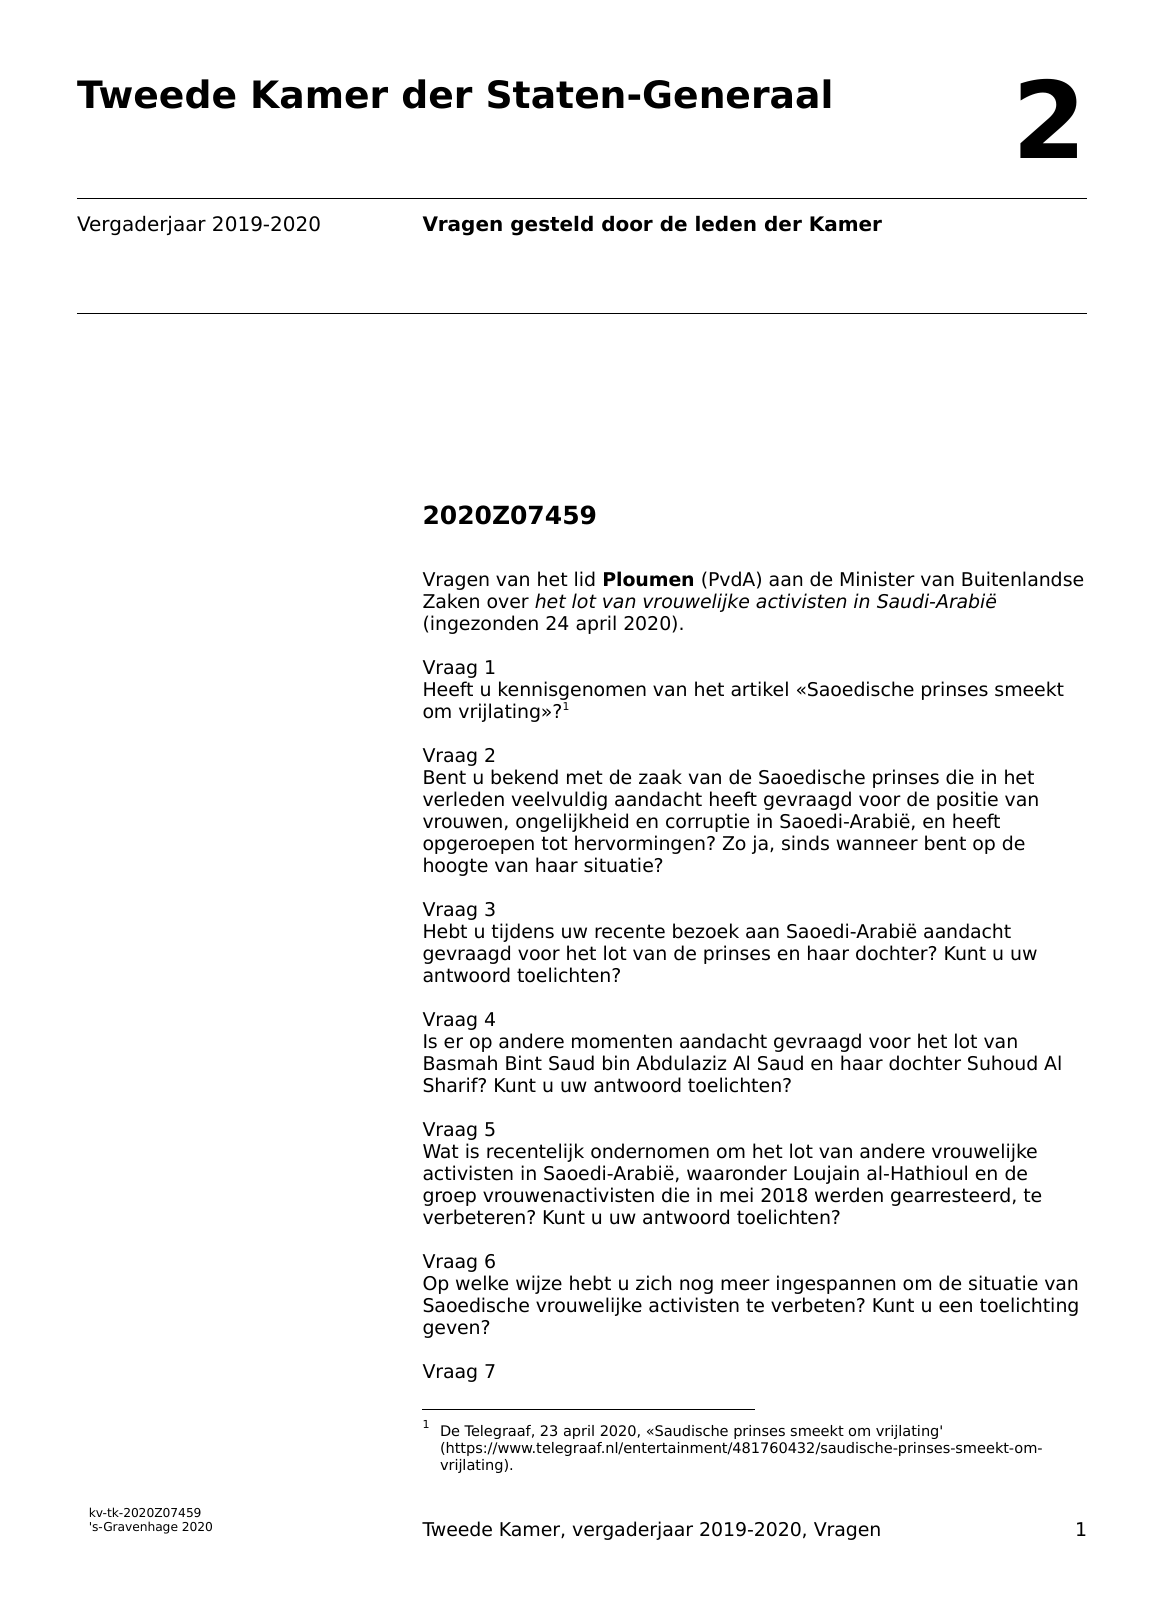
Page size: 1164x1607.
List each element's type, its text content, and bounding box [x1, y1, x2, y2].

text Hebt u tijdens uw recente bezoek aan Saoedi-Arabië aandacht gevraagd voor het lot van de prinses en haar dochter? Kunt u uw antwoord toelichten? [422, 921, 1087, 987]
text De Telegraaf, 23 april 2020, «Saudische prinses smeekt om vrijlating' (https://www.telegraaf.nl/entertainment/481760432/saudische-prinses-smeekt-om-vrijlating). [422, 1418, 1087, 1474]
text Op welke wijze hebt u zich nog meer ingespannen om de situatie van Saoedische vrouwelijke activisten te verbeten? Kunt u een toelichting geven? [422, 1273, 1087, 1339]
table_cell Vragen gesteld door de leden der Kamer [422, 199, 1087, 313]
text Vraag 5 [422, 1119, 1087, 1141]
text Vraag 1 [422, 657, 1087, 679]
text Vraag 4 [422, 1009, 1087, 1031]
text 2020Z07459 [422, 501, 1087, 531]
table_header Tweede Kamer der Staten-Generaal [77, 59, 886, 198]
text Vraag 3 [422, 899, 1087, 921]
table_header 2 [886, 59, 1087, 198]
text Bent u bekend met de zaak van de Saoedische prinses die in het verleden veelvuldig aandacht heeft gevraagd voor de positie van vrouwen, ongelijkheid en corruptie in Saoedi-Arabië, en heeft opgeroepen tot hervormingen? Zo ja, sinds wanneer bent op de hoogte van haar situatie? [422, 767, 1087, 877]
text Heeft u kennisgenomen van het artikel «Saoedische prinses smeekt om vrijlating»? [422, 679, 1087, 723]
text Vraag 7 [422, 1361, 1087, 1383]
text Vraag 2 [422, 745, 1087, 767]
text kv-tk-2020Z07459 [88, 1506, 323, 1520]
text Vragen van het lid Ploumen (PvdA) aan de Minister van Buitenlandse Zaken over het lot van vrouwelijke activisten in Saudi-Arabië (ingezonden 24 april 2020). [422, 569, 1087, 635]
text Is er op andere momenten aandacht gevraagd voor het lot van Basmah Bint Saud bin Abdulaziz Al Saud en haar dochter Suhoud Al Sharif? Kunt u uw antwoord toelichten? [422, 1031, 1087, 1097]
table_cell Vergaderjaar 2019-2020 [77, 199, 422, 313]
text Vraag 6 [422, 1251, 1087, 1273]
text 's-Gravenhage 2020 [88, 1520, 323, 1534]
text Wat is recentelijk ondernomen om het lot van andere vrouwelijke activisten in Saoedi-Arabië, waaronder Loujain al-Hathioul en de groep vrouwenactivisten die in mei 2018 werden gearresteerd, te verbeteren? Kunt u uw antwoord toelichten? [422, 1141, 1087, 1229]
